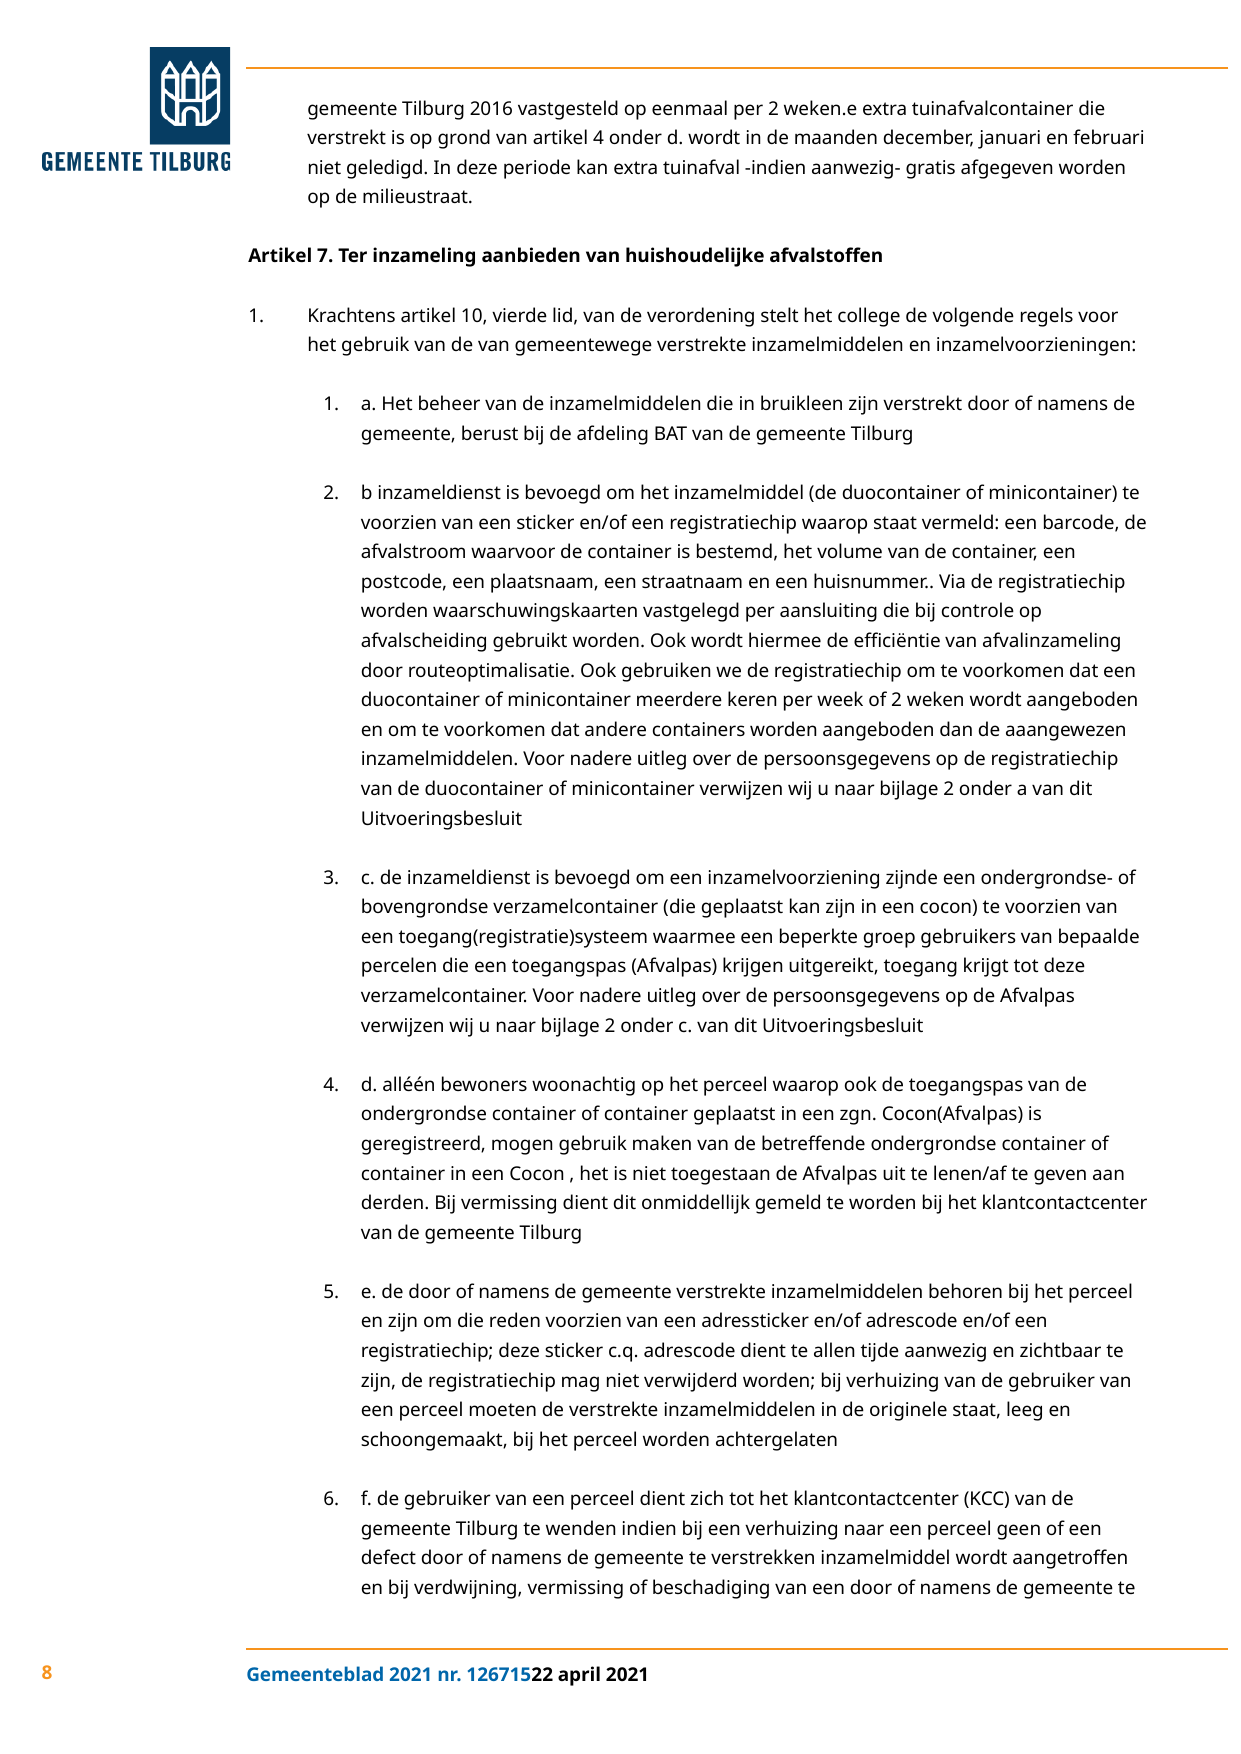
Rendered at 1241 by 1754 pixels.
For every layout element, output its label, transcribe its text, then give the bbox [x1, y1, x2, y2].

list c. de inzameldienst is bevoegd om een inzamelvoorziening zijnde een ondergrondse- of bovengrondse verzamelcontainer (die geplaatst kan zijn in een cocon) te voorzien van een toegang(registratie)systeem waarmee een beperkte groep gebruikers van bepaalde percelen die een toegangspas (Afvalpas) krijgen uitgereikt, toegang krijgt tot deze verzamelcontainer. Voor nadere uitleg over de persoonsgegevens op de Afvalpas verwijzen wij u naar bijlage 2 onder c. van dit Uitvoeringsbesluit [323, 864, 1152, 1038]
list Krachtens artikel 10, vierde lid, van de verordening stelt het college de volgende regels voor het gebruik van de van gemeentewege verstrekte inzamelmiddelen en inzamelvoorzieningen: [248, 302, 1152, 357]
list d. alléén bewoners woonachtig op het perceel waarop ook de toegangspas van de ondergrondse container of container geplaatst in een zgn. Cocon(Afvalpas) is geregistreerd, mogen gebruik maken van de betreffende ondergrondse container of container in een Cocon , het is niet toegestaan de Afvalpas uit te lenen/af te geven aan derden. Bij vermissing dient dit onmiddellijk gemeld te worden bij het klantcontactcenter van de gemeente Tilburg [323, 1071, 1152, 1245]
list f. de gebruiker van een perceel dient zich tot het klantcontactcenter (KCC) van de gemeente Tilburg te wenden indien bij een verhuizing naar een perceel geen of een defect door of namens de gemeente te verstrekken inzamelmiddel wordt aangetroffen en bij verdwijning, vermissing of beschadiging van een door of namens de gemeente te [323, 1485, 1152, 1600]
text Artikel 7. Ter inzameling aanbieden van huishoudelijke afvalstoffen [248, 243, 1152, 268]
list gemeente Tilburg 2016 vastgesteld op eenmaal per 2 weken.e extra tuinafvalcontainer die verstrekt is op grond van artikel 4 onder d. wordt in de maanden december, januari en februari niet geledigd. In deze periode kan extra tuinafval -indien aanwezig- gratis afgegeven worden op de milieustraat. [248, 95, 1152, 209]
picture [41, 47, 231, 172]
list b inzameldienst is bevoegd om het inzamelmiddel (de duocontainer of minicontainer) te voorzien van een sticker en/of een registratiechip waarop staat vermeld: een barcode, de afvalstroom waarvoor de container is bestemd, het volume van de container, een postcode, een plaatsnaam, een straatnaam en een huisnummer.. Via de registratiechip worden waarschuwingskaarten vastgelegd per aansluiting die bij controle op afvalscheiding gebruikt worden. Ook wordt hiermee de efficiëntie van afvalinzameling door routeoptimalisatie. Ook gebruiken we de registratiechip om te voorkomen dat een duocontainer of minicontainer meerdere keren per week of 2 weken wordt aangeboden en om te voorkomen dat andere containers worden aangeboden dan de aaangewezen inzamelmiddelen. Voor nadere uitleg over de persoonsgegevens op de registratiechip van de duocontainer of minicontainer verwijzen wij u naar bijlage 2 onder a van dit Uitvoeringsbesluit [323, 479, 1152, 831]
list e. de door of namens de gemeente verstrekte inzamelmiddelen behoren bij het perceel en zijn om die reden voorzien van een adressticker en/of adrescode en/of een registratiechip; deze sticker c.q. adrescode dient te allen tijde aanwezig en zichtbaar te zijn, de registratiechip mag niet verwijderd worden; bij verhuizing van de gebruiker van een perceel moeten de verstrekte inzamelmiddelen in de originele staat, leeg en schoongemaakt, bij het perceel worden achtergelaten [323, 1278, 1152, 1452]
list a. Het beheer van de inzamelmiddelen die in bruikleen zijn verstrekt door of namens de gemeente, berust bij de afdeling BAT van de gemeente Tilburg [323, 391, 1152, 446]
